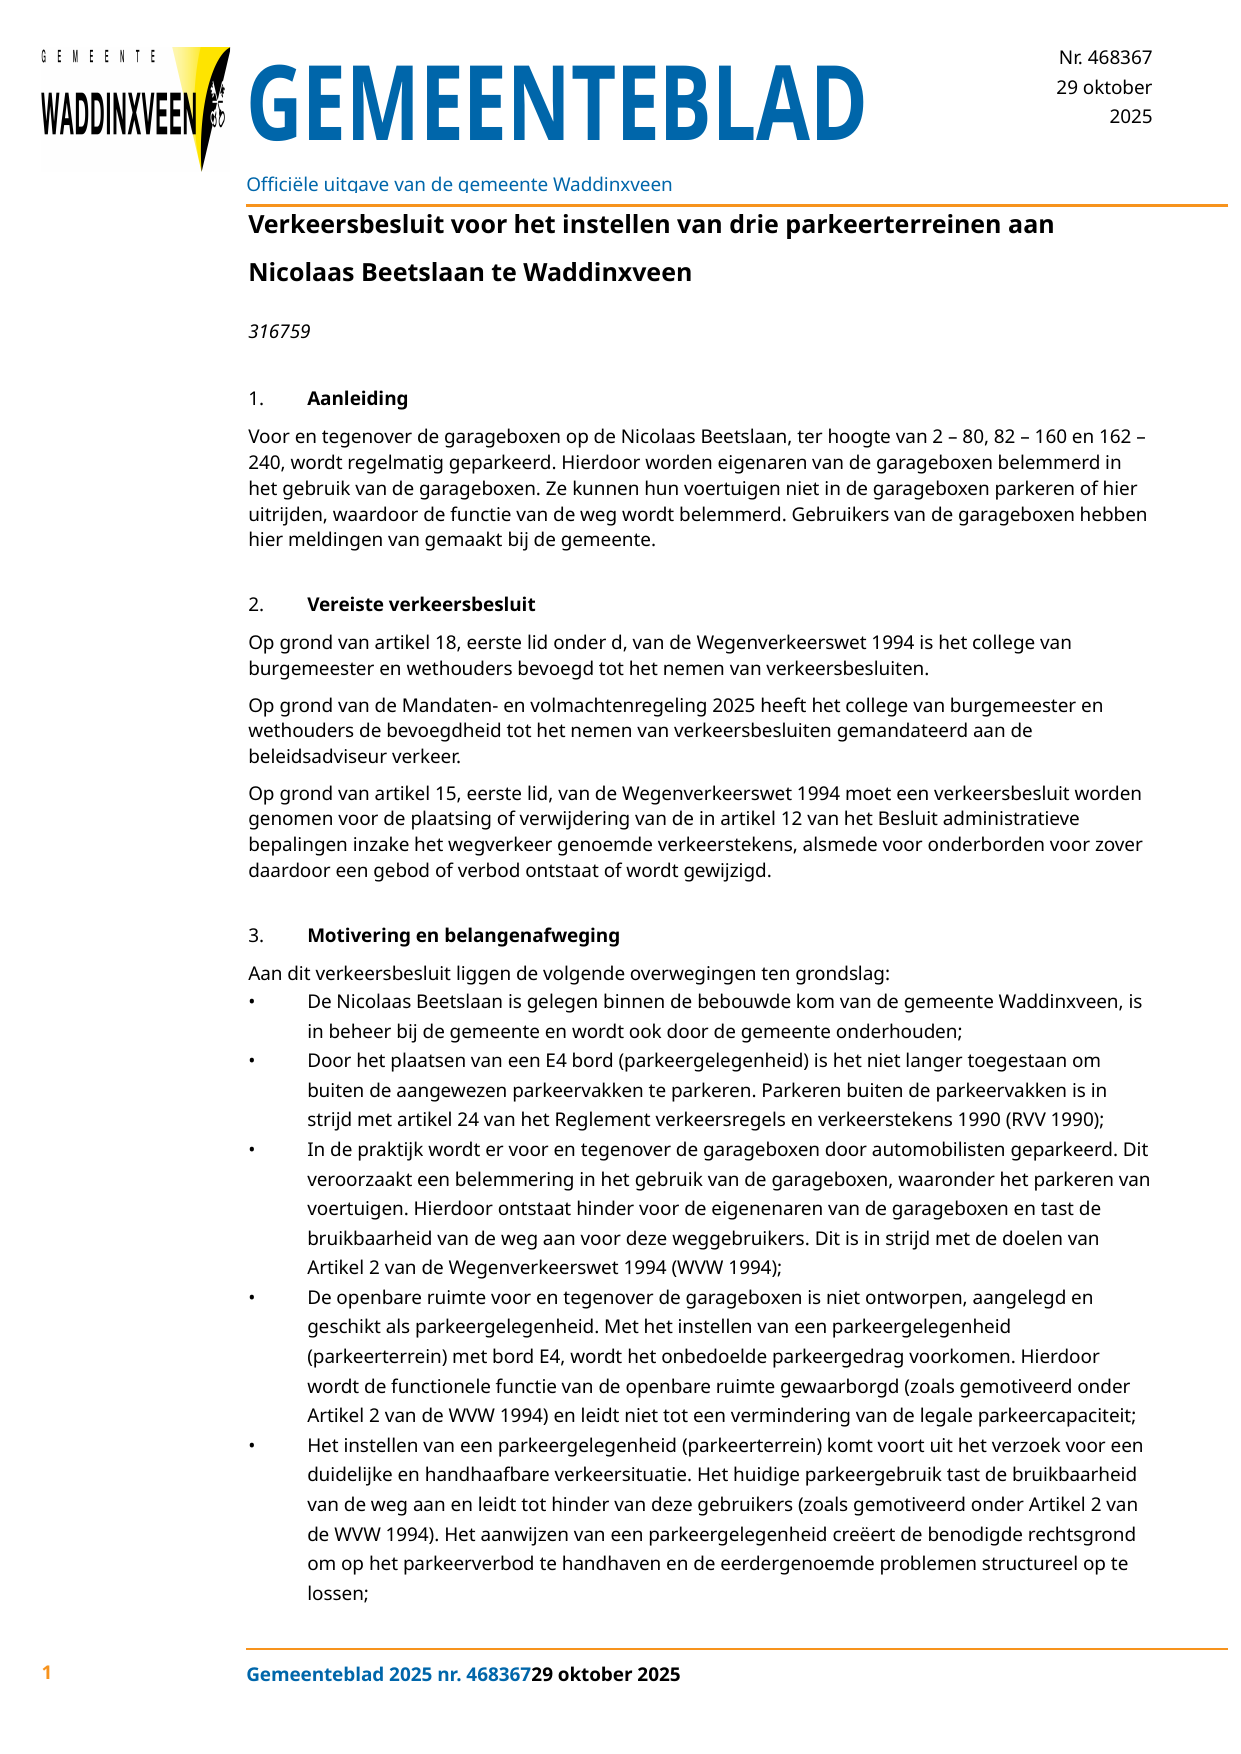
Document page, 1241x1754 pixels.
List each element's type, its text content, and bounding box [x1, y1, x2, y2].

text 316759 [248, 318, 1152, 344]
list Vereiste verkeersbesluit [248, 591, 1152, 617]
list Door het plaatsen van een E4 bord (parkeergelegenheid) is het niet langer toegestaan om buiten de aangewezen parkeervakken te parkeren. Parkeren buiten de parkeervakken is in strijd met artikel 24 van het Reglement verkeersregels en verkeerstekens 1990 (RVV 1990); [248, 1047, 1152, 1132]
text Voor en tegenover de garageboxen op de Nicolaas Beetslaan, ter hoogte van 2 – 80, 82 – 160 en 162 – 240, wordt regelmatig geparkeerd. Hierdoor worden eigenaren van de garageboxen belemmerd in het gebruik van de garageboxen. Ze kunnen hun voertuigen niet in de garageboxen parkeren of hier uitrijden, waardoor de functie van de weg wordt belemmerd. Gebruikers van de garageboxen hebben hier meldingen van gemaakt bij de gemeente. [248, 423, 1152, 552]
text Op grond van artikel 18, eerste lid onder d, van de Wegenverkeerswet 1994 is het college van burgemeester en wethouders bevoegd tot het nemen van verkeersbesluiten. [248, 629, 1152, 681]
picture [41, 47, 231, 172]
list Motivering en belangenafweging [248, 922, 1152, 948]
list Het instellen van een parkeergelegenheid (parkeerterrein) komt voort uit het verzoek voor een duidelijke en handhaafbare verkeersituatie. Het huidige parkeergebruik tast de bruikbaarheid van de weg aan en leidt tot hinder van deze gebruikers (zoals gemotiveerd onder Artikel 2 van de WVW 1994). Het aanwijzen van een parkeergelegenheid creëert de benodigde rechtsgrond om op het parkeerverbod te handhaven en de eerdergenoemde problemen structureel op te lossen; [248, 1432, 1152, 1606]
list Aanleiding [248, 386, 1152, 411]
text Op grond van artikel 15, eerste lid, van de Wegenverkeerswet 1994 moet een verkeersbesluit worden genomen voor de plaatsing of verwijdering van de in artikel 12 van het Besluit administratieve bepalingen inzake het wegverkeer genoemde verkeerstekens, alsmede voor onderborden voor zover daardoor een gebod of verbod ontstaat of wordt gewijzigd. [248, 780, 1152, 883]
text Verkeersbesluit voor het instellen van drie parkeerterreinen aan Nicolaas Beetslaan te Waddinxveen [248, 207, 1152, 288]
list De Nicolaas Beetslaan is gelegen binnen de bebouwde kom van de gemeente Waddinxveen, is in beheer bij de gemeente en wordt ook door de gemeente onderhouden; [248, 988, 1152, 1044]
list De openbare ruimte voor en tegenover de garageboxen is niet ontworpen, aangelegd en geschikt als parkeergelegenheid. Met het instellen van een parkeergelegenheid (parkeerterrein) met bord E4, wordt het onbedoelde parkeergedrag voorkomen. Hierdoor wordt de functionele functie van de openbare ruimte gewaarborgd (zoals gemotiveerd onder Artikel 2 van de WVW 1994) en leidt niet tot een vermindering van de legale parkeercapaciteit; [248, 1284, 1152, 1428]
list In de praktijk wordt er voor en tegenover de garageboxen door automobilisten geparkeerd. Dit veroorzaakt een belemmering in het gebruik van de garageboxen, waaronder het parkeren van voertuigen. Hierdoor ontstaat hinder voor de eigenenaren van de garageboxen en tast de bruikbaarheid van de weg aan voor deze weggebruikers. Dit is in strijd met de doelen van Artikel 2 van de Wegenverkeerswet 1994 (WVW 1994); [248, 1136, 1152, 1280]
text Aan dit verkeersbesluit liggen de volgende overwegingen ten grondslag: [248, 960, 1152, 986]
text Op grond van de Mandaten- en volmachtenregeling 2025 heeft het college van burgemeester en wethouders de bevoegdheid tot het nemen van verkeersbesluiten gemandateerd aan de beleidsadviseur verkeer. [248, 692, 1152, 769]
